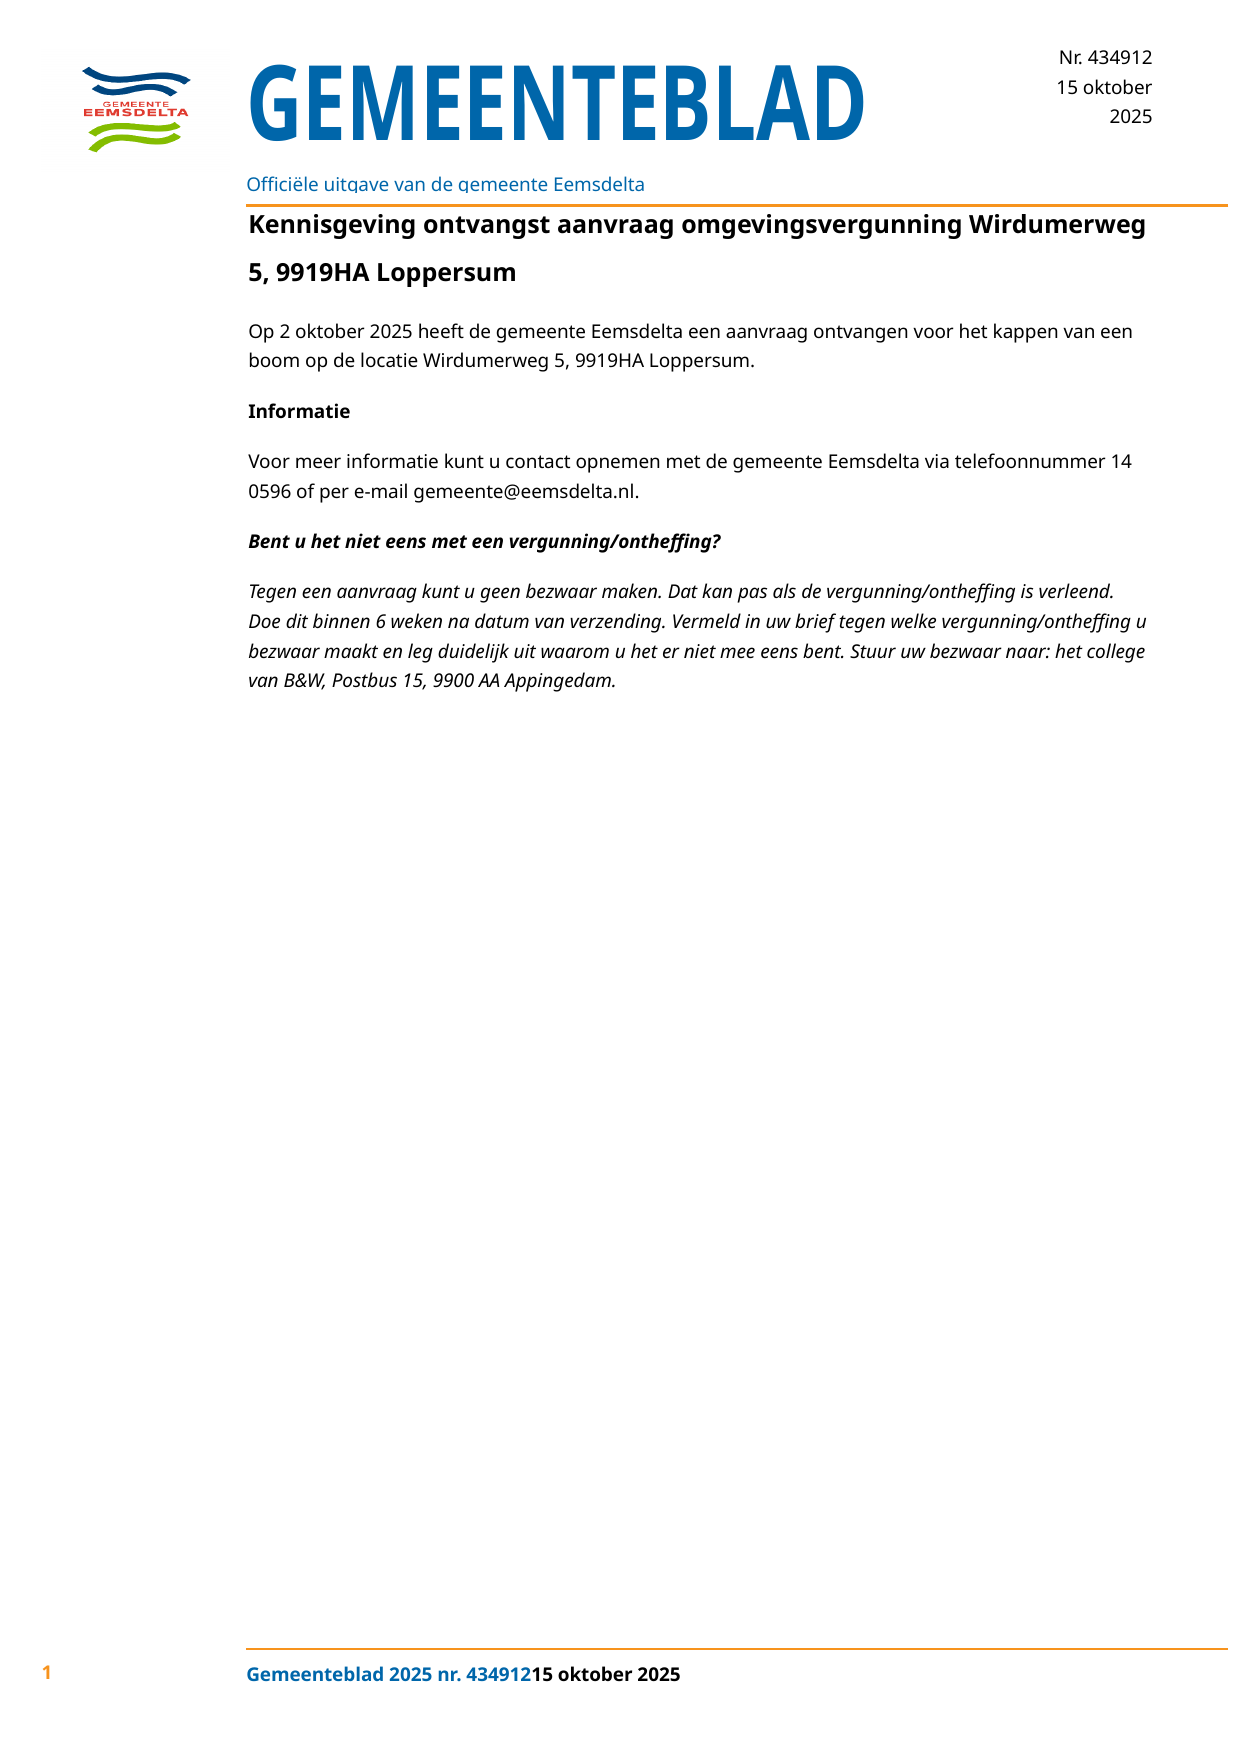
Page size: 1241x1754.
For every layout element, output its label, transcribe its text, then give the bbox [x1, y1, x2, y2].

text Tegen een aanvraag kunt u geen bezwaar maken. Dat kan pas als de vergunning/ontheffing is verleend. Doe dit binnen 6 weken na datum van verzending. Vermeld in uw brief tegen welke vergunning/ontheffing u bezwaar maakt en leg duidelijk uit waarom u het er niet mee eens bent. Stuur uw bezwaar naar: het college van B&W, Postbus 15, 9900 AA Appingedam. [248, 579, 1152, 693]
text Kennisgeving ontvangst aanvraag omgevingsvergunning Wirdumerweg 5, 9919HA Loppersum [248, 207, 1152, 288]
text Op 2 oktober 2025 heeft de gemeente Eemsdelta een aanvraag ontvangen voor het kappen van een boom op de locatie Wirdumerweg 5, 9919HA Loppersum. [248, 318, 1152, 373]
picture [41, 47, 231, 172]
text Informatie [248, 398, 1152, 424]
text Bent u het niet eens met een vergunning/ontheffing? [248, 528, 1152, 554]
text Voor meer informatie kunt u contact opnemen met de gemeente Eemsdelta via telefoonnummer 14 0596 of per e-mail gemeente@eemsdelta.nl. [248, 448, 1152, 504]
